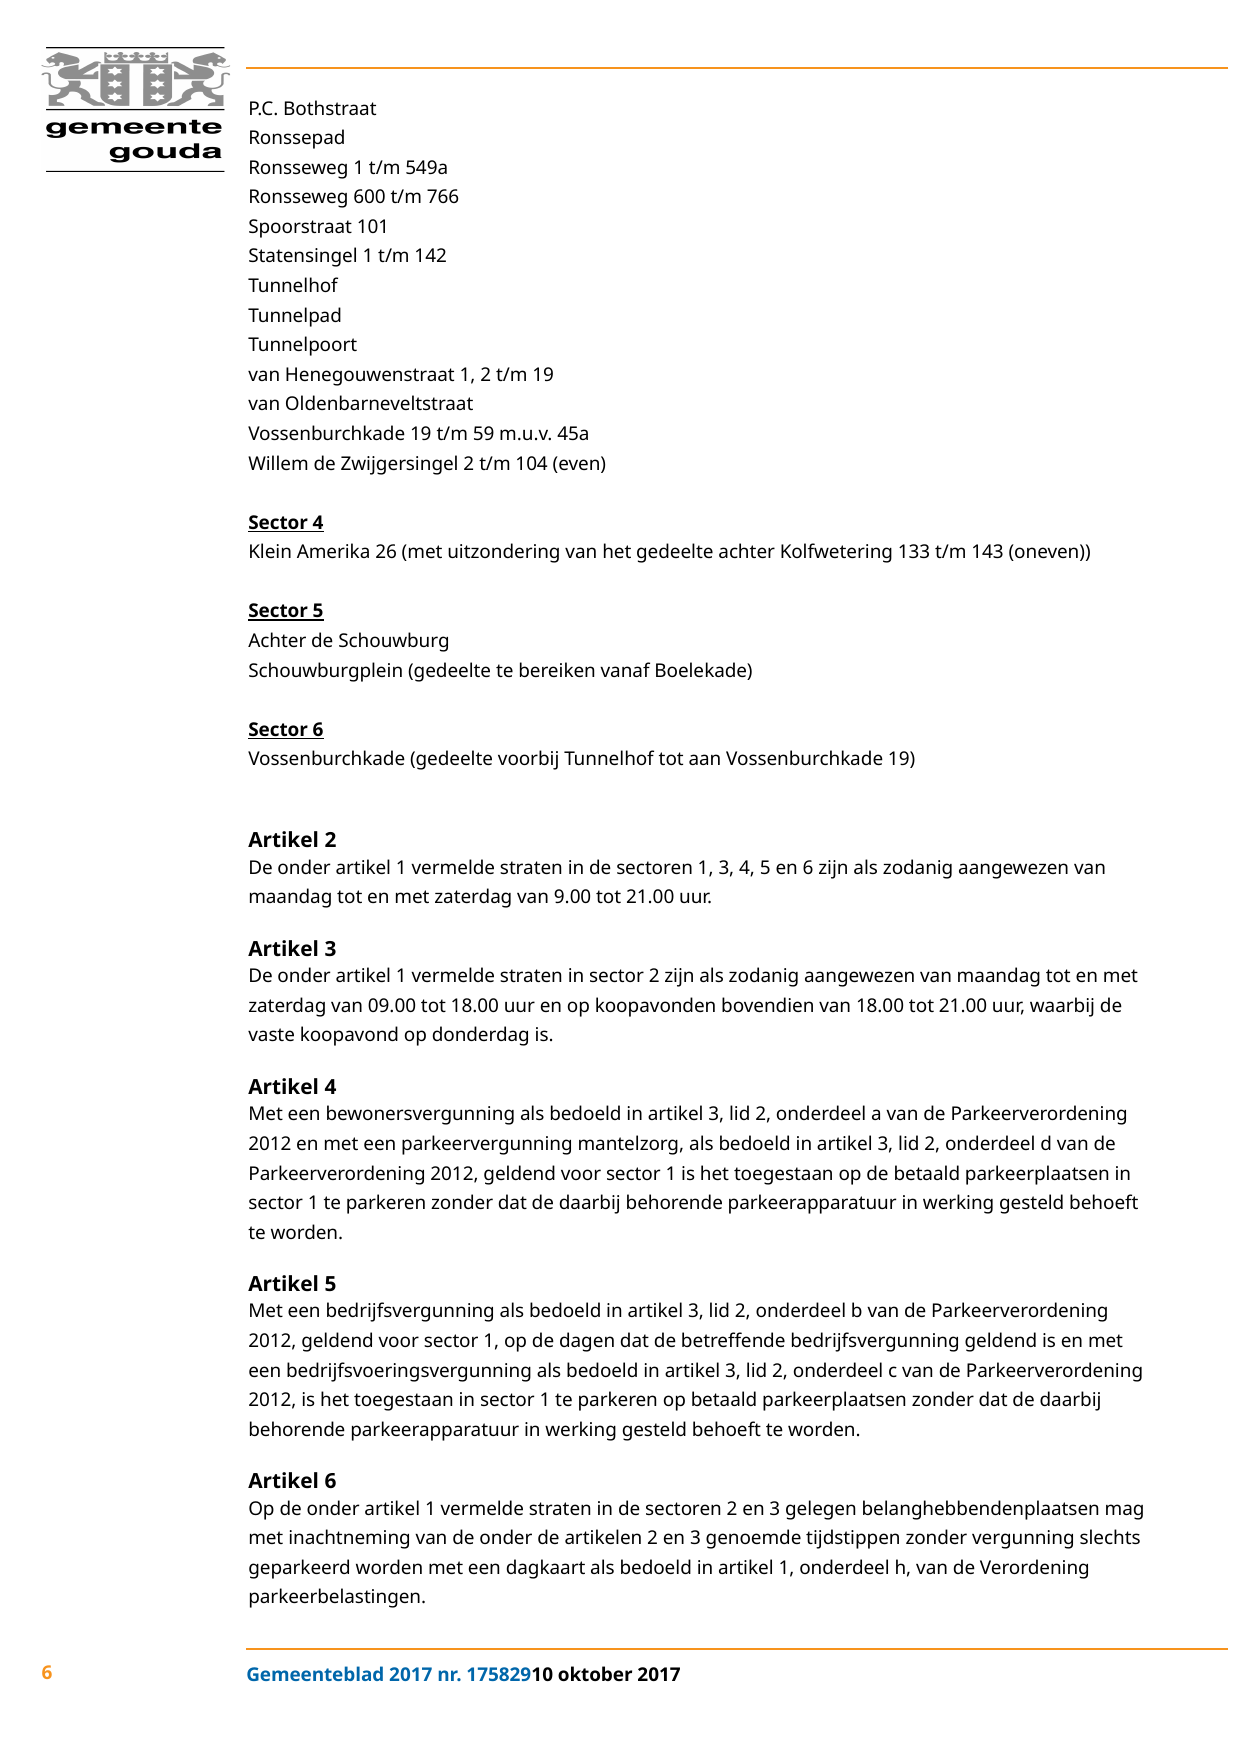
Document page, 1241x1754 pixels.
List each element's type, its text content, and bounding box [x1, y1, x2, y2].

text Artikel 4 [248, 1072, 1152, 1101]
text Ronssepad [248, 124, 1152, 150]
text Sector 5 [248, 598, 1152, 623]
text Artikel 6 [248, 1466, 1152, 1495]
text Op de onder artikel 1 vermelde straten in de sectoren 2 en 3 gelegen belanghebbendenplaatsen mag met inachtneming van de onder de artikelen 2 en 3 genoemde tijdstippen zonder vergunning slechts geparkeerd worden met een dagkaart als bedoeld in artikel 1, onderdeel h, van de Verordening parkeerbelastingen. [248, 1495, 1152, 1609]
picture [41, 47, 231, 172]
text Artikel 2 [248, 826, 1152, 854]
text Ronsseweg 600 t/m 766 [248, 183, 1152, 209]
text Klein Amerika 26 (met uitzondering van het gedeelte achter Kolfwetering 133 t/m 143 (oneven)) [248, 538, 1152, 564]
text Spoorstraat 101 [248, 213, 1152, 239]
text Met een bedrijfsvergunning als bedoeld in artikel 3, lid 2, onderdeel b van de Parkeerverordening 2012, geldend voor sector 1, op de dagen dat de betreffende bedrijfsvergunning geldend is en met een bedrijfsvoeringsvergunning als bedoeld in artikel 3, lid 2, onderdeel c van de Parkeerverordening 2012, is het toegestaan in sector 1 te parkeren op betaald parkeerplaatsen zonder dat de daarbij behorende parkeerapparatuur in werking gesteld behoeft te worden. [248, 1298, 1152, 1442]
text De onder artikel 1 vermelde straten in sector 2 zijn als zodanig aangewezen van maandag tot en met zaterdag van 09.00 tot 18.00 uur en op koopavonden bovendien van 18.00 tot 21.00 uur, waarbij de vaste koopavond op donderdag is. [248, 962, 1152, 1047]
text Vossenburchkade (gedeelte voorbij Tunnelhof tot aan Vossenburchkade 19) [248, 746, 1152, 771]
text Artikel 3 [248, 934, 1152, 962]
text Statensingel 1 t/m 142 [248, 243, 1152, 268]
text Tunnelpoort [248, 331, 1152, 357]
text Tunnelhof [248, 272, 1152, 298]
text Artikel 5 [248, 1269, 1152, 1298]
text Sector 4 [248, 509, 1152, 535]
text Schouwburgplein (gedeelte te bereiken vanaf Boelekade) [248, 657, 1152, 683]
text Sector 6 [248, 716, 1152, 742]
text Vossenburchkade 19 t/m 59 m.u.v. 45a [248, 420, 1152, 446]
text Tunnelpad [248, 302, 1152, 328]
text P.C. Bothstraat [248, 95, 1152, 121]
text Achter de Schouwburg [248, 627, 1152, 653]
text Willem de Zwijgersingel 2 t/m 104 (even) [248, 450, 1152, 476]
text van Henegouwenstraat 1, 2 t/m 19 [248, 361, 1152, 387]
text Ronsseweg 1 t/m 549a [248, 154, 1152, 180]
text De onder artikel 1 vermelde straten in de sectoren 1, 3, 4, 5 en 6 zijn als zodanig aangewezen van maandag tot en met zaterdag van 9.00 tot 21.00 uur. [248, 854, 1152, 909]
text van Oldenbarneveltstraat [248, 391, 1152, 416]
text Met een bewonersvergunning als bedoeld in artikel 3, lid 2, onderdeel a van de Parkeerverordening 2012 en met een parkeervergunning mantelzorg, als bedoeld in artikel 3, lid 2, onderdeel d van de Parkeerverordening 2012, geldend voor sector 1 is het toegestaan op de betaald parkeerplaatsen in sector 1 te parkeren zonder dat de daarbij behorende parkeerapparatuur in werking gesteld behoeft te worden. [248, 1101, 1152, 1244]
